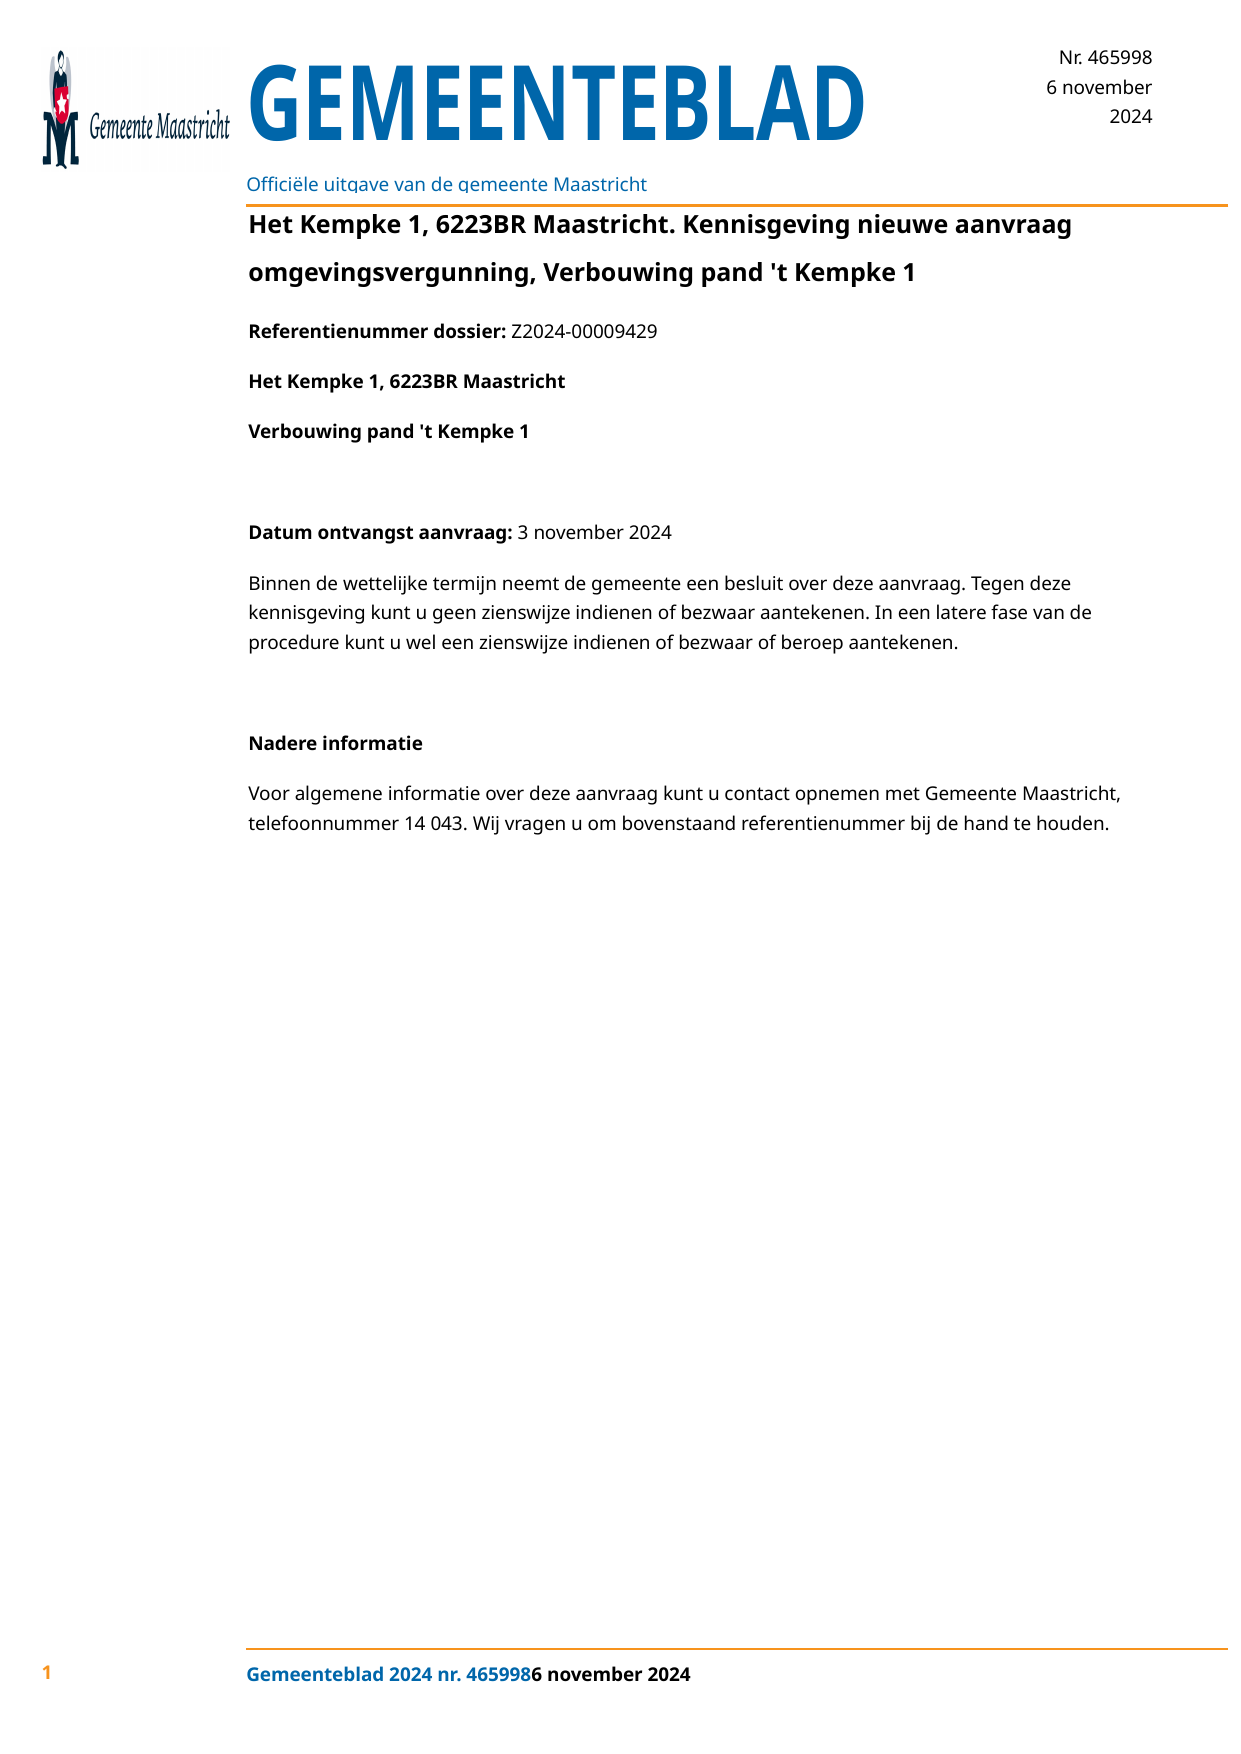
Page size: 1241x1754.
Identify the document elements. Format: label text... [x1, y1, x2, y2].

text Nadere informatie [248, 730, 1152, 756]
text Binnen de wettelijke termijn neemt de gemeente een besluit over deze aanvraag. Tegen deze kennisgeving kunt u geen zienswijze indienen of bezwaar aantekenen. In een latere fase van de procedure kunt u wel een zienswijze indienen of bezwaar of beroep aantekenen. [248, 570, 1152, 655]
text Referentienummer dossier: Z2024-00009429 [248, 318, 1152, 344]
picture [41, 47, 231, 172]
text Het Kempke 1, 6223BR Maastricht. Kennisgeving nieuwe aanvraag omgevingsvergunning, Verbouwing pand 't Kempke 1 [248, 207, 1152, 288]
text Datum ontvangst aanvraag: 3 november 2024 [248, 519, 1152, 545]
text Verbouwing pand 't Kempke 1 [248, 419, 1152, 444]
text Voor algemene informatie over deze aanvraag kunt u contact opnemen met Gemeente Maastricht, telefoonnummer 14 043. Wij vragen u om bovenstaand referentienummer bij de hand te houden. [248, 780, 1152, 836]
text Het Kempke 1, 6223BR Maastricht [248, 368, 1152, 394]
